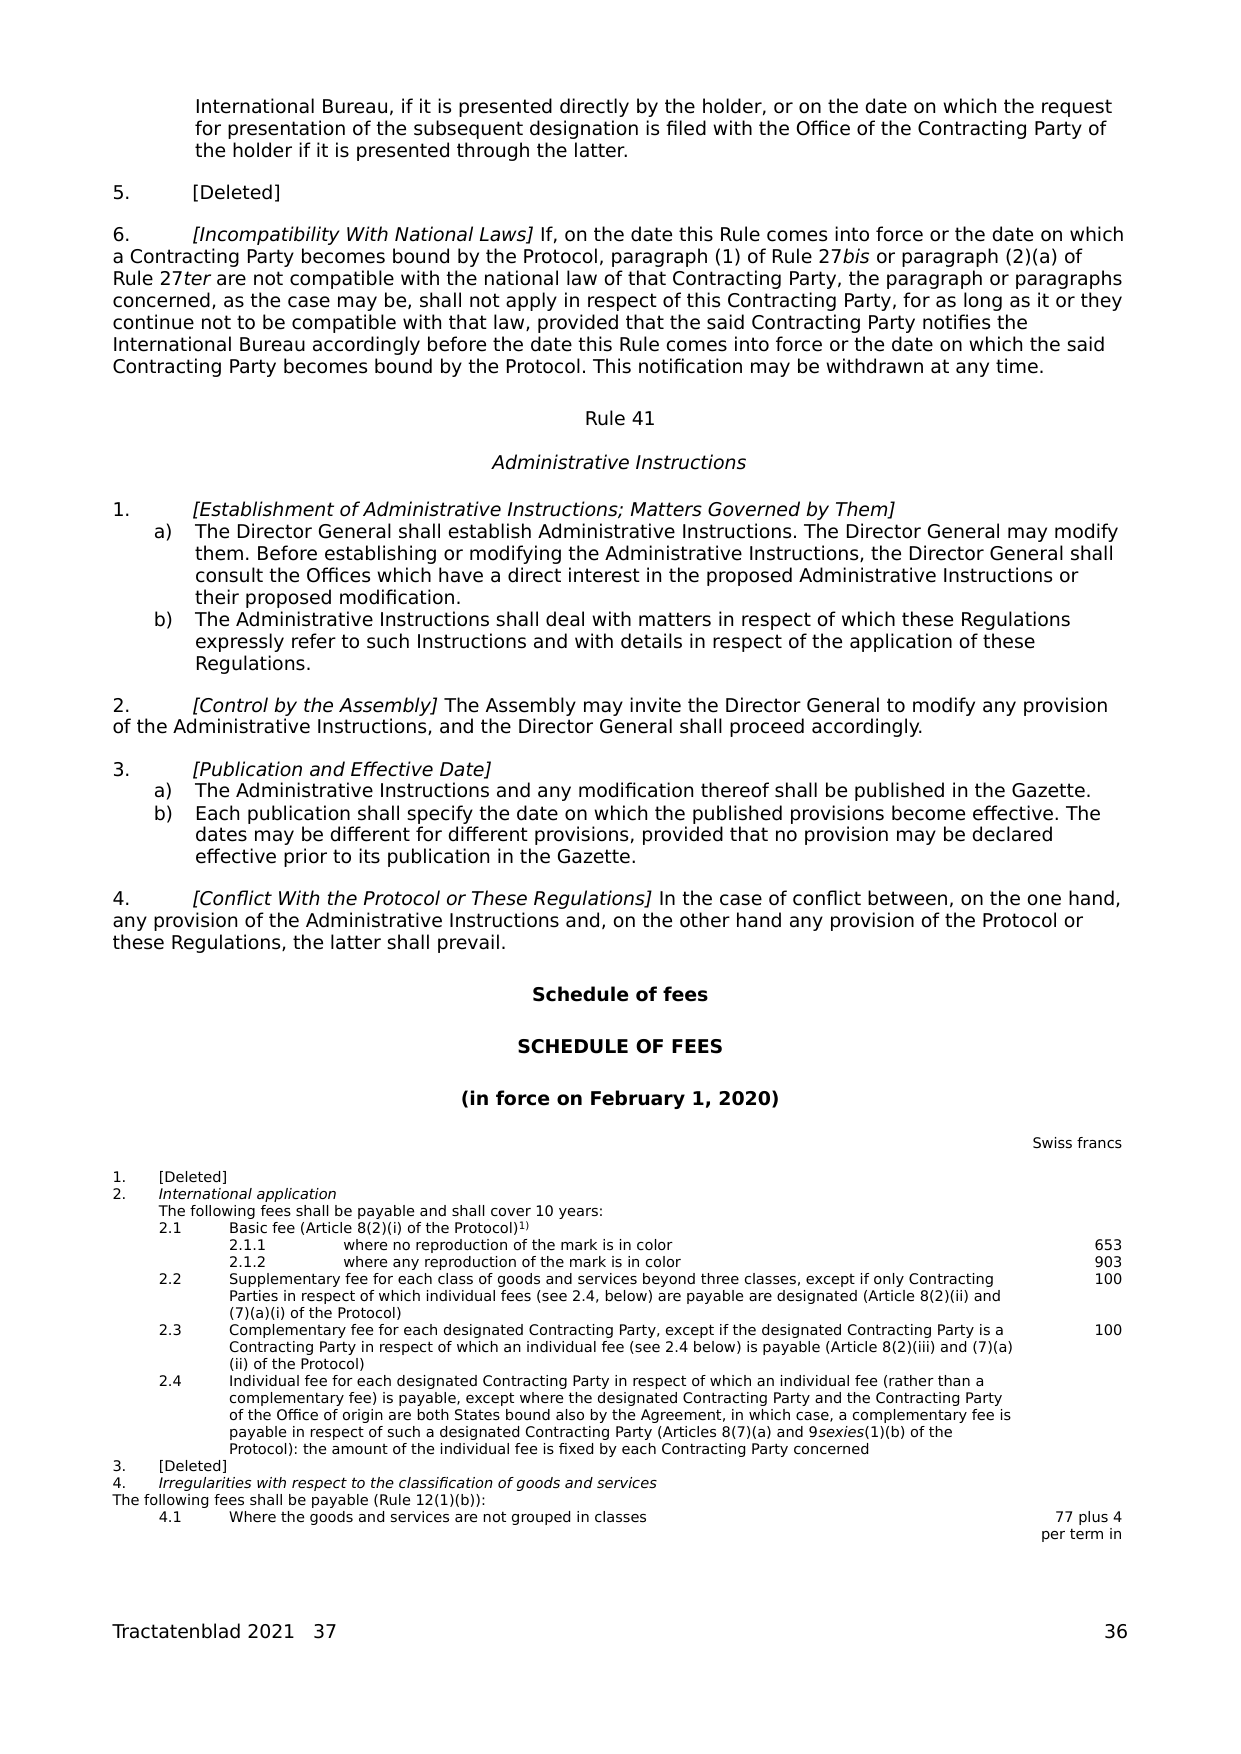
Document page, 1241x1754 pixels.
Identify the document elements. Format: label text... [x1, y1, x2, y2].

table_cell [1023, 1186, 1128, 1203]
table_cell 3. [112, 1458, 152, 1475]
table_cell [1023, 1203, 1128, 1220]
table_cell 653 [1023, 1237, 1128, 1254]
table_cell 77 plus 4 per term in [1023, 1509, 1128, 1543]
table_cell 100 [1023, 1271, 1128, 1322]
table_cell 2.2 [153, 1271, 223, 1322]
table_cell 2.1 [153, 1220, 223, 1237]
table_cell 2. [112, 1186, 152, 1203]
table_cell [1023, 1475, 1128, 1492]
table_cell [112, 1322, 152, 1373]
table_cell 4. [112, 1475, 152, 1492]
table_cell 903 [1023, 1254, 1128, 1271]
table_cell Where the goods and services are not grouped in classes [223, 1509, 1023, 1543]
table_header [223, 1135, 337, 1152]
table_cell 2.1.1 [223, 1237, 337, 1254]
table_cell [112, 1203, 152, 1220]
table_cell Basic fee (Article 8(2)(i) of the Protocol)1) [223, 1220, 1023, 1237]
table_cell [1023, 1458, 1128, 1475]
table_cell [1023, 1220, 1128, 1237]
table_cell [112, 1373, 152, 1458]
table_cell [112, 1271, 152, 1322]
table_cell The following fees shall be payable and shall cover 10 years: [153, 1203, 1023, 1220]
table_cell The following fees shall be payable (Rule 12(1)(b)): [112, 1492, 1023, 1509]
text International Bureau, if it is presented directly by the holder, or on the date on which the request for presentation of the subsequent designation is filed with the Office of the Contracting Party of the holder if it is presented through the latter. [153, 96, 1128, 162]
table_header Swiss francs [1023, 1135, 1128, 1152]
table_cell [112, 1509, 152, 1543]
text 2. [Control by the Assembly] The Assembly may invite the Director General to modify any provision of the Administrative Instructions, and the Director General shall proceed accordingly. [112, 694, 1128, 738]
table_cell [223, 1152, 337, 1169]
table_cell Individual fee for each designated Contracting Party in respect of which an individual fee (rather than a complementary fee) is payable, except where the designated Contracting Party and the Contracting Party of the Office of origin are both States bound also by the Agreement, in which case, a complementary fee is payable in respect of such a designated Contracting Party (Articles 8(7)(a) and 9sexies(1)(b) of the Protocol): the amount of the individual fee is fixed by each Contracting Party concerned [223, 1373, 1023, 1458]
subtitle SCHEDULE OF FEES [112, 1036, 1128, 1058]
table_cell 4.1 [153, 1509, 223, 1543]
table_cell [112, 1220, 152, 1237]
table_cell [1023, 1169, 1128, 1186]
subtitle Schedule of fees [112, 984, 1128, 1006]
table_cell Irregularities with respect to the classification of goods and services [153, 1475, 1023, 1492]
table_cell 100 [1023, 1322, 1128, 1373]
table_header [112, 1135, 152, 1152]
table_cell 1. [112, 1169, 152, 1186]
table_cell 2.1.2 [223, 1254, 337, 1271]
table_cell Supplementary fee for each class of goods and services beyond three classes, except if only Contracting Parties in respect of which individual fees (see 2.4, below) are payable are designated (Article 8(2)(ii) and (7)(a)(i) of the Protocol) [223, 1271, 1023, 1322]
table_header [337, 1135, 1023, 1152]
table_cell [Deleted] [153, 1458, 1023, 1475]
text a) The Director General shall establish Administrative Instructions. The Director General may modify them. Before establishing or modifying the Administrative Instructions, the Director General shall consult the Offices which have a direct interest in the proposed Administrative Instructions or their proposed modification. [153, 521, 1128, 608]
table_cell International application [153, 1186, 1023, 1203]
table_cell [153, 1237, 223, 1254]
table_cell where any reproduction of the mark is in color [337, 1254, 1023, 1271]
table_cell [1023, 1152, 1128, 1169]
table_cell [1023, 1492, 1128, 1509]
table_cell Complementary fee for each designated Contracting Party, except if the designated Contracting Party is a Contracting Party in respect of which an individual fee (see 2.4 below) is payable (Article 8(2)(iii) and (7)(a)(ii) of the Protocol) [223, 1322, 1023, 1373]
text 3. [Publication and Effective Date] [112, 758, 1128, 780]
table_cell [112, 1152, 152, 1169]
table_cell [112, 1254, 152, 1271]
subtitle Rule 41 Administrative Instructions [112, 408, 1128, 474]
text b) The Administrative Instructions shall deal with matters in respect of which these Regulations expressly refer to such Instructions and with details in respect of the application of these Regulations. [153, 608, 1128, 674]
table_cell [337, 1152, 1023, 1169]
text b) Each publication shall specify the date on which the published provisions become effective. The dates may be different for different provisions, provided that no provision may be declared effective prior to its publication in the Gazette. [153, 802, 1128, 868]
table_cell [153, 1254, 223, 1271]
table_cell [1023, 1373, 1128, 1458]
text 4. [Conflict With the Protocol or These Regulations] In the case of conflict between, on the one hand, any provision of the Administrative Instructions and, on the other hand any provision of the Protocol or these Regulations, the latter shall prevail. [112, 888, 1128, 954]
text 5. [Deleted] [112, 182, 1128, 204]
text 1. [Establishment of Administrative Instructions; Matters Governed by Them] [112, 499, 1128, 521]
table_cell where no reproduction of the mark is in color [337, 1237, 1023, 1254]
subtitle (in force on February 1, 2020) [112, 1088, 1128, 1110]
table_header [153, 1135, 223, 1152]
table_cell [112, 1237, 152, 1254]
table_cell 2.3 [153, 1322, 223, 1373]
text 6. [Incompatibility With National Laws] If, on the date this Rule comes into force or the date on which a Contracting Party becomes bound by the Protocol, paragraph (1) of Rule 27bis or paragraph (2)(a) of Rule 27ter are not compatible with the national law of that Contracting Party, the paragraph or paragraphs concerned, as the case may be, shall not apply in respect of this Contracting Party, for as long as it or they continue not to be compatible with that law, provided that the said Contracting Party notifies the International Bureau accordingly before the date this Rule comes into force or the date on which the said Contracting Party becomes bound by the Protocol. This notification may be withdrawn at any time. [112, 224, 1128, 378]
text a) The Administrative Instructions and any modification thereof shall be published in the Gazette. [153, 780, 1128, 802]
table_cell [153, 1152, 223, 1169]
table_cell [Deleted] [153, 1169, 1023, 1186]
table_cell 2.4 [153, 1373, 223, 1458]
